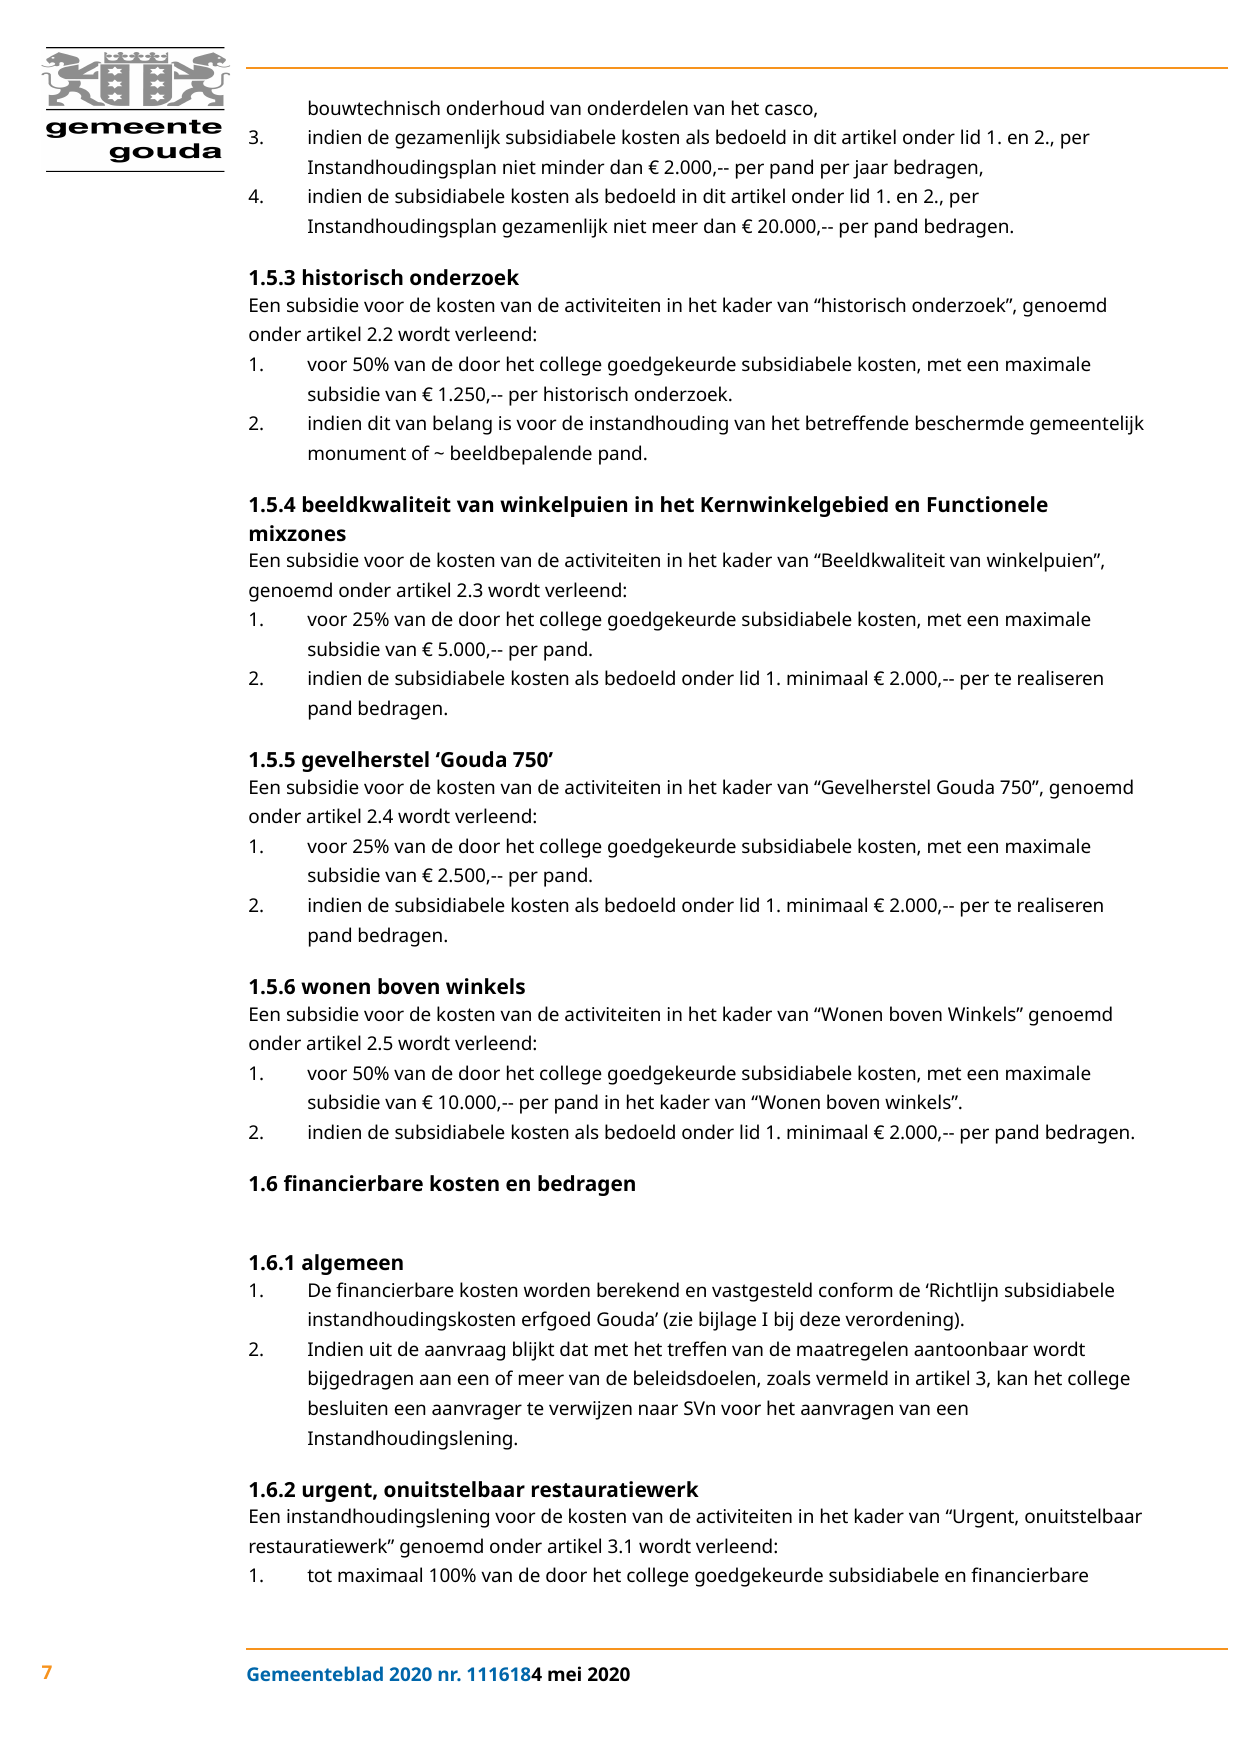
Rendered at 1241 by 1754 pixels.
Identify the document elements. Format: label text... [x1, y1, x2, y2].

text 1.5.6 wonen boven winkels [248, 972, 1152, 1001]
text 1.5.5 gevelherstel ‘Gouda 750’ [248, 746, 1152, 774]
list indien de subsidiabele kosten als bedoeld onder lid 1. minimaal € 2.000,-- per pand bedragen. [248, 1119, 1152, 1145]
text 1.6.2 urgent, onuitstelbaar restauratiewerk [248, 1475, 1152, 1503]
list indien de subsidiabele kosten als bedoeld in dit artikel onder lid 1. en 2., per Instandhoudingsplan gezamenlijk niet meer dan € 20.000,-- per pand bedragen. [248, 183, 1152, 239]
text 1.6.1 algemeen [248, 1248, 1152, 1277]
list indien de subsidiabele kosten als bedoeld onder lid 1. minimaal € 2.000,-- per te realiseren pand bedragen. [248, 892, 1152, 948]
picture [41, 47, 231, 172]
text Een subsidie voor de kosten van de activiteiten in het kader van “historisch onderzoek”, genoemd onder artikel 2.2 wordt verleend: [248, 292, 1152, 347]
text Een subsidie voor de kosten van de activiteiten in het kader van “Gevelherstel Gouda 750”, genoemd onder artikel 2.4 wordt verleend: [248, 774, 1152, 829]
list bouwtechnisch onderhoud van onderdelen van het casco, [248, 95, 1152, 121]
text Een instandhoudingslening voor de kosten van de activiteiten in het kader van “Urgent, onuitstelbaar restauratiewerk” genoemd onder artikel 3.1 wordt verleend: [248, 1503, 1152, 1559]
text Een subsidie voor de kosten van de activiteiten in het kader van “Beeldkwaliteit van winkelpuien”, genoemd onder artikel 2.3 wordt verleend: [248, 547, 1152, 602]
list indien dit van belang is voor de instandhouding van het betreffende beschermde gemeentelijk monument of ~ beeldbepalende pand. [248, 410, 1152, 466]
list voor 50% van de door het college goedgekeurde subsidiabele kosten, met een maximale subsidie van € 10.000,-- per pand in het kader van “Wonen boven winkels”. [248, 1060, 1152, 1115]
list tot maximaal 100% van de door het college goedgekeurde subsidiabele en financierbare [248, 1563, 1152, 1588]
list voor 25% van de door het college goedgekeurde subsidiabele kosten, met een maximale subsidie van € 5.000,-- per pand. [248, 606, 1152, 662]
list indien de gezamenlijk subsidiabele kosten als bedoeld in dit artikel onder lid 1. en 2., per Instandhoudingsplan niet minder dan € 2.000,-- per pand per jaar bedragen, [248, 124, 1152, 180]
list Indien uit de aanvraag blijkt dat met het treffen van de maatregelen aantoonbaar wordt bijgedragen aan een of meer van de beleidsdoelen, zoals vermeld in artikel 3, kan het college besluiten een aanvrager te verwijzen naar SVn voor het aanvragen van een Instandhoudingslening. [248, 1336, 1152, 1450]
text Een subsidie voor de kosten van de activiteiten in het kader van “Wonen boven Winkels” genoemd onder artikel 2.5 wordt verleend: [248, 1001, 1152, 1056]
text 1.6 financierbare kosten en bedragen [248, 1169, 1152, 1198]
list De financierbare kosten worden berekend en vastgesteld conform de ‘Richtlijn subsidiabele instandhoudingskosten erfgoed Gouda’ (zie bijlage I bij deze verordening). [248, 1277, 1152, 1332]
list voor 25% van de door het college goedgekeurde subsidiabele kosten, met een maximale subsidie van € 2.500,-- per pand. [248, 833, 1152, 888]
text 1.5.4 beeldkwaliteit van winkelpuien in het Kernwinkelgebied en Functionele mixzones [248, 490, 1152, 547]
list indien de subsidiabele kosten als bedoeld onder lid 1. minimaal € 2.000,-- per te realiseren pand bedragen. [248, 666, 1152, 721]
text 1.5.3 historisch onderzoek [248, 263, 1152, 292]
list voor 50% van de door het college goedgekeurde subsidiabele kosten, met een maximale subsidie van € 1.250,-- per historisch onderzoek. [248, 351, 1152, 406]
